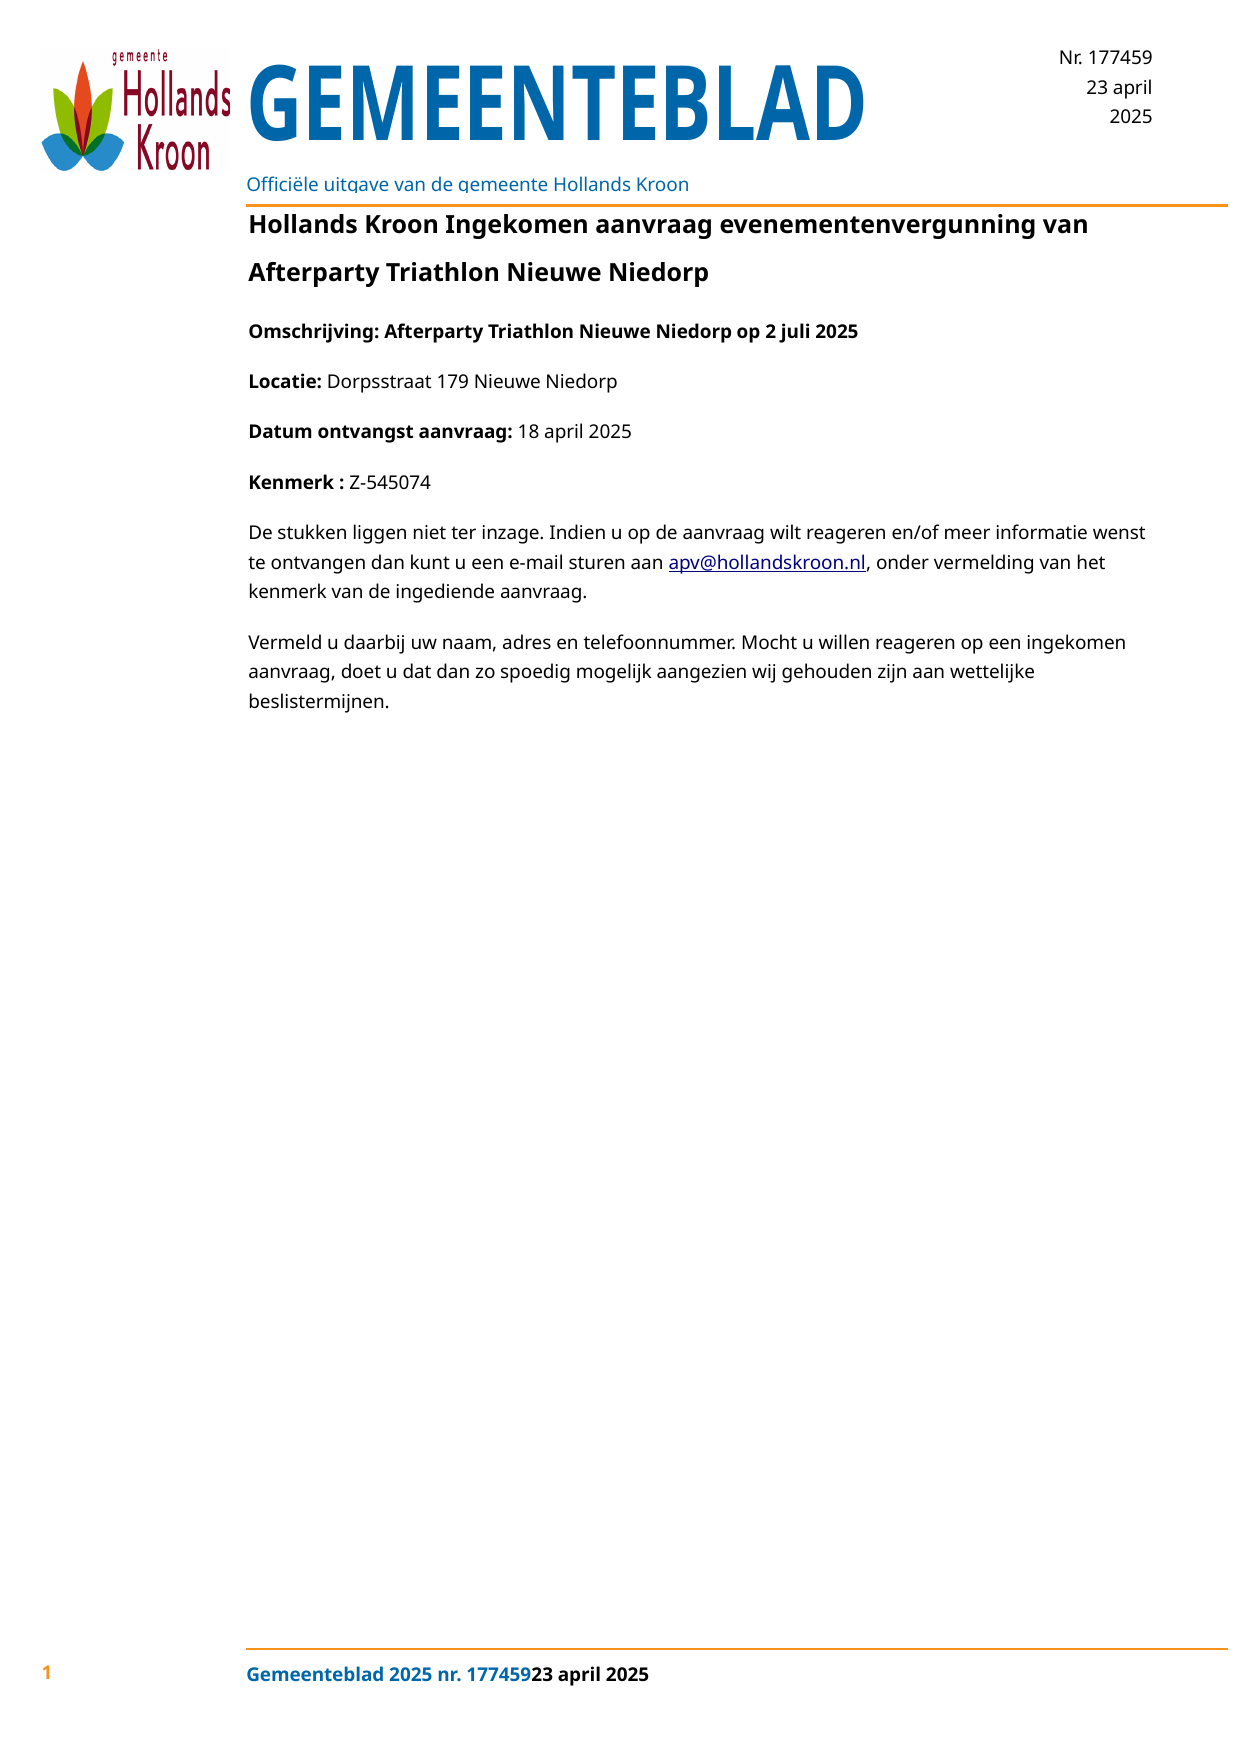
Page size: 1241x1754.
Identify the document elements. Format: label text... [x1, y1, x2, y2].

text Omschrijving: Afterparty Triathlon Nieuwe Niedorp op 2 juli 2025 [248, 318, 1152, 344]
text Datum ontvangst aanvraag: 18 april 2025 [248, 419, 1152, 444]
text Locatie: Dorpsstraat 179 Nieuwe Niedorp [248, 368, 1152, 394]
text Kenmerk : Z-545074 [248, 469, 1152, 495]
text De stukken liggen niet ter inzage. Indien u op de aanvraag wilt reageren en/of meer informatie wenst te ontvangen dan kunt u een e-mail sturen aan apv@hollandskroon.nl, onder vermelding van het kenmerk van de ingediende aanvraag. [248, 519, 1152, 604]
text Vermeld u daarbij uw naam, adres en telefoonnummer. Mocht u willen reageren op een ingekomen aanvraag, doet u dat dan zo spoedig mogelijk aangezien wij gehouden zijn aan wettelijke beslistermijnen. [248, 629, 1152, 714]
picture [41, 47, 231, 172]
text Hollands Kroon Ingekomen aanvraag evenementenvergunning van Afterparty Triathlon Nieuwe Niedorp [248, 207, 1152, 288]
